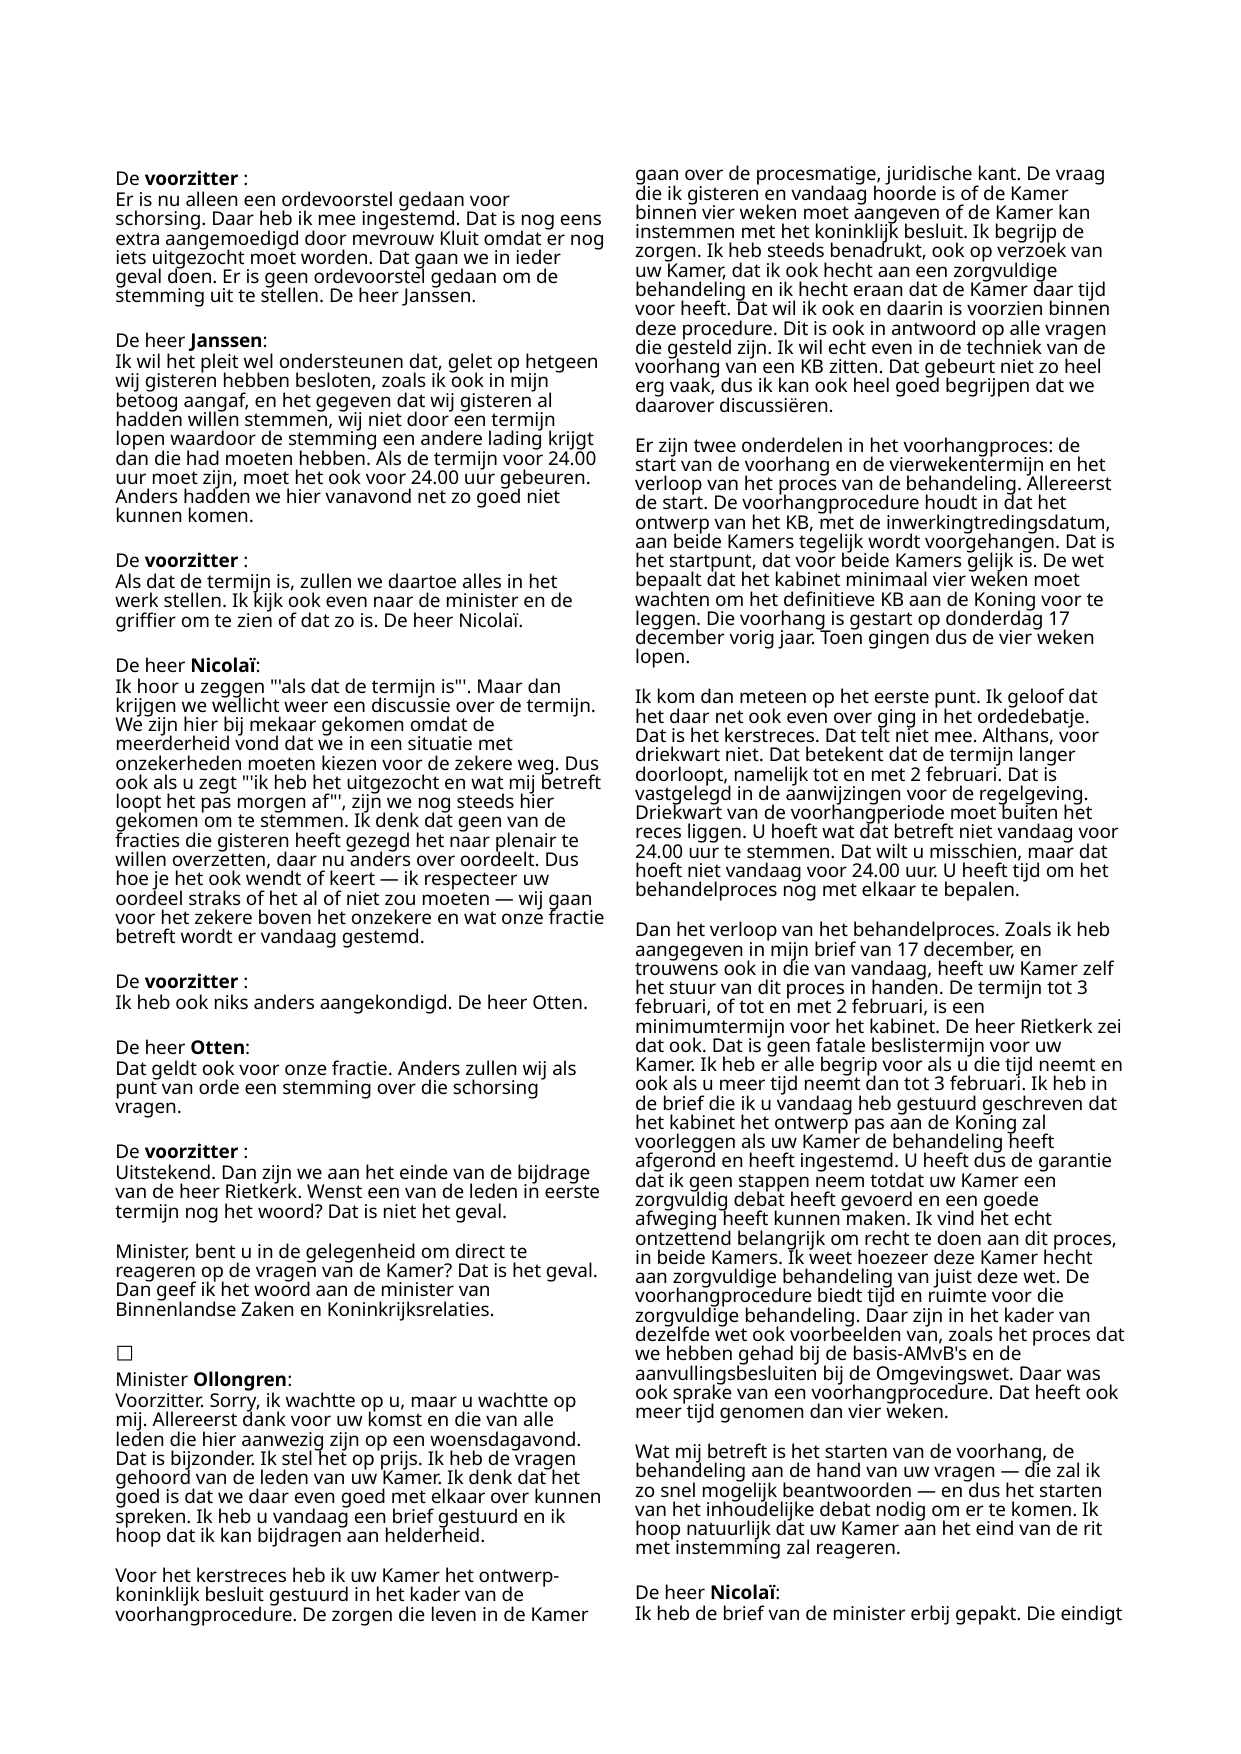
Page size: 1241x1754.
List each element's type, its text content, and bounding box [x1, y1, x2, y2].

text De voorzitter : [115, 165, 605, 191]
text Ik wil het pleit wel ondersteunen dat, gelet op hetgeen wij gisteren hebben besloten, zoals ik ook in mijn betoog aangaf, en het gegeven dat wij gisteren al hadden willen stemmen, wij niet door een termijn lopen waardoor de stemming een andere lading krijgt dan die had moeten hebben. Als de termijn voor 24.00 uur moet zijn, moet het ook voor 24.00 uur gebeuren. Anders hadden we hier vanavond net zo goed niet kunnen komen. [115, 353, 605, 527]
text De heer Janssen: [115, 327, 605, 353]
text Als dat de termijn is, zullen we daartoe alles in het werk stellen. Ik kijk ook even naar de minister en de griffier om te zien of dat zo is. De heer Nicolaï. [115, 573, 605, 631]
text Ik kom dan meteen op het eerste punt. Ik geloof dat het daar net ook even over ging in het ordedebatje. Dat is het kerstreces. Dat telt niet mee. Althans, voor driekwart niet. Dat betekent dat de termijn langer doorloopt, namelijk tot en met 2 februari. Dat is vastgelegd in de aanwijzingen voor de regelgeving. Driekwart van de voorhangperiode moet buiten het reces liggen. U hoeft wat dat betreft niet vandaag voor 24.00 uur te stemmen. Dat wilt u misschien, maar dat hoeft niet vandaag voor 24.00 uur. U heeft tijd om het behandelproces nog met elkaar te bepalen. [635, 688, 1125, 901]
text Voorzitter. Sorry, ik wachtte op u, maar u wachtte op mij. Allereerst dank voor uw komst en die van alle leden die hier aanwezig zijn op een woensdagavond. Dat is bijzonder. Ik stel het op prijs. Ik heb de vragen gehoord van de leden van uw Kamer. Ik denk dat het goed is dat we daar even goed met elkaar over kunnen spreken. Ik heb u vandaag een brief gestuurd en ik hoop dat ik kan bijdragen aan helderheid. [115, 1392, 605, 1546]
text Dat geldt ook voor onze fractie. Anders zullen wij als punt van orde een stemming over die schorsing vragen. [115, 1060, 605, 1118]
text Er zijn twee onderdelen in het voorhangproces: de start van de voorhang en de vierwekentermijn en het verloop van het proces van de behandeling. Allereerst de start. De voorhangprocedure houdt in dat het ontwerp van het KB, met de inwerkingtredingsdatum, aan beide Kamers tegelijk wordt voorgehangen. Dat is het startpunt, dat voor beide Kamers gelijk is. De wet bepaalt dat het kabinet minimaal vier weken moet wachten om het definitieve KB aan de Koning voor te leggen. Die voorhang is gestart op donderdag 17 december vorig jaar. Toen gingen dus de vier weken lopen. [635, 437, 1125, 668]
text ⬜ [115, 1341, 605, 1366]
text De heer Otten: [115, 1034, 605, 1060]
text gaan over de procesmatige, juridische kant. De vraag die ik gisteren en vandaag hoorde is of de Kamer binnen vier weken moet aangeven of de Kamer kan instemmen met het koninklijk besluit. Ik begrijp de zorgen. Ik heb steeds benadrukt, ook op verzoek van uw Kamer, dat ik ook hecht aan een zorgvuldige behandeling en ik hecht eraan dat de Kamer daar tijd voor heeft. Dat wil ik ook en daarin is voorzien binnen deze procedure. Dit is ook in antwoord op alle vragen die gesteld zijn. Ik wil echt even in de techniek van de voorhang van een KB zitten. Dat gebeurt niet zo heel erg vaak, dus ik kan ook heel goed begrijpen dat we daarover discussiëren. [635, 165, 1125, 416]
text Wat mij betreft is het starten van de voorhang, de behandeling aan de hand van uw vragen — die zal ik zo snel mogelijk beantwoorden — en dus het starten van het inhoudelijke debat nodig om er te komen. Ik hoop natuurlijk dat uw Kamer aan het eind van de rit met instemming zal reageren. [635, 1443, 1125, 1559]
text De voorzitter : [115, 547, 605, 573]
text De voorzitter : [115, 1138, 605, 1164]
text Dan het verloop van het behandelproces. Zoals ik heb aangegeven in mijn brief van 17 december, en trouwens ook in die van vandaag, heeft uw Kamer zelf het stuur van dit proces in handen. De termijn tot 3 februari, of tot en met 2 februari, is een minimumtermijn voor het kabinet. De heer Rietkerk zei dat ook. Dat is geen fatale beslistermijn voor uw Kamer. Ik heb er alle begrip voor als u die tijd neemt en ook als u meer tijd neemt dan tot 3 februari. Ik heb in de brief die ik u vandaag heb gestuurd geschreven dat het kabinet het ontwerp pas aan de Koning zal voorleggen als uw Kamer de behandeling heeft afgerond en heeft ingestemd. U heeft dus de garantie dat ik geen stappen neem totdat uw Kamer een zorgvuldig debat heeft gevoerd en een goede afweging heeft kunnen maken. Ik vind het echt ontzettend belangrijk om recht te doen aan dit proces, in beide Kamers. Ik weet hoezeer deze Kamer hecht aan zorgvuldige behandeling van juist deze wet. De voorhangprocedure biedt tijd en ruimte voor die zorgvuldige behandeling. Daar zijn in het kader van dezelfde wet ook voorbeelden van, zoals het proces dat we hebben gehad bij de basis-AMvB's en de aanvullingsbesluiten bij de Omgevingswet. Daar was ook sprake van een voorhangprocedure. Dat heeft ook meer tijd genomen dan vier weken. [635, 921, 1125, 1422]
text Minister, bent u in de gelegenheid om direct te reageren op de vragen van de Kamer? Dat is het geval. Dan geef ik het woord aan de minister van Binnenlandse Zaken en Koninkrijksrelaties. [115, 1243, 605, 1320]
text De heer Nicolaï: [115, 652, 605, 678]
text Ik heb ook niks anders aangekondigd. De heer Otten. [115, 994, 605, 1013]
text Minister Ollongren: [115, 1366, 605, 1392]
text De voorzitter : [115, 968, 605, 994]
text Voor het kerstreces heb ik uw Kamer het ontwerp-koninklijk besluit gestuurd in het kader van de voorhangprocedure. De zorgen die leven in de Kamer [115, 1567, 605, 1625]
text Uitstekend. Dan zijn we aan het einde van de bijdrage van de heer Rietkerk. Wenst een van de leden in eerste termijn nog het woord? Dat is niet het geval. [115, 1164, 605, 1222]
text Ik heb de brief van de minister erbij gepakt. Die eindigt [635, 1605, 1125, 1624]
text Ik hoor u zeggen "'als dat de termijn is"'. Maar dan krijgen we wellicht weer een discussie over de termijn. We zijn hier bij mekaar gekomen omdat de meerderheid vond dat we in een situatie met onzekerheden moeten kiezen voor de zekere weg. Dus ook als u zegt "'ik heb het uitgezocht en wat mij betreft loopt het pas morgen af"', zijn we nog steeds hier gekomen om te stemmen. Ik denk dat geen van de fracties die gisteren heeft gezegd het naar plenair te willen overzetten, daar nu anders over oordeelt. Dus hoe je het ook wendt of keert — ik respecteer uw oordeel straks of het al of niet zou moeten — wij gaan voor het zekere boven het onzekere en wat onze fractie betreft wordt er vandaag gestemd. [115, 678, 605, 947]
text De heer Nicolaï: [635, 1579, 1125, 1605]
text Er is nu alleen een ordevoorstel gedaan voor schorsing. Daar heb ik mee ingestemd. Dat is nog eens extra aangemoedigd door mevrouw Kluit omdat er nog iets uitgezocht moet worden. Dat gaan we in ieder geval doen. Er is geen ordevoorstel gedaan om de stemming uit te stellen. De heer Janssen. [115, 191, 605, 307]
